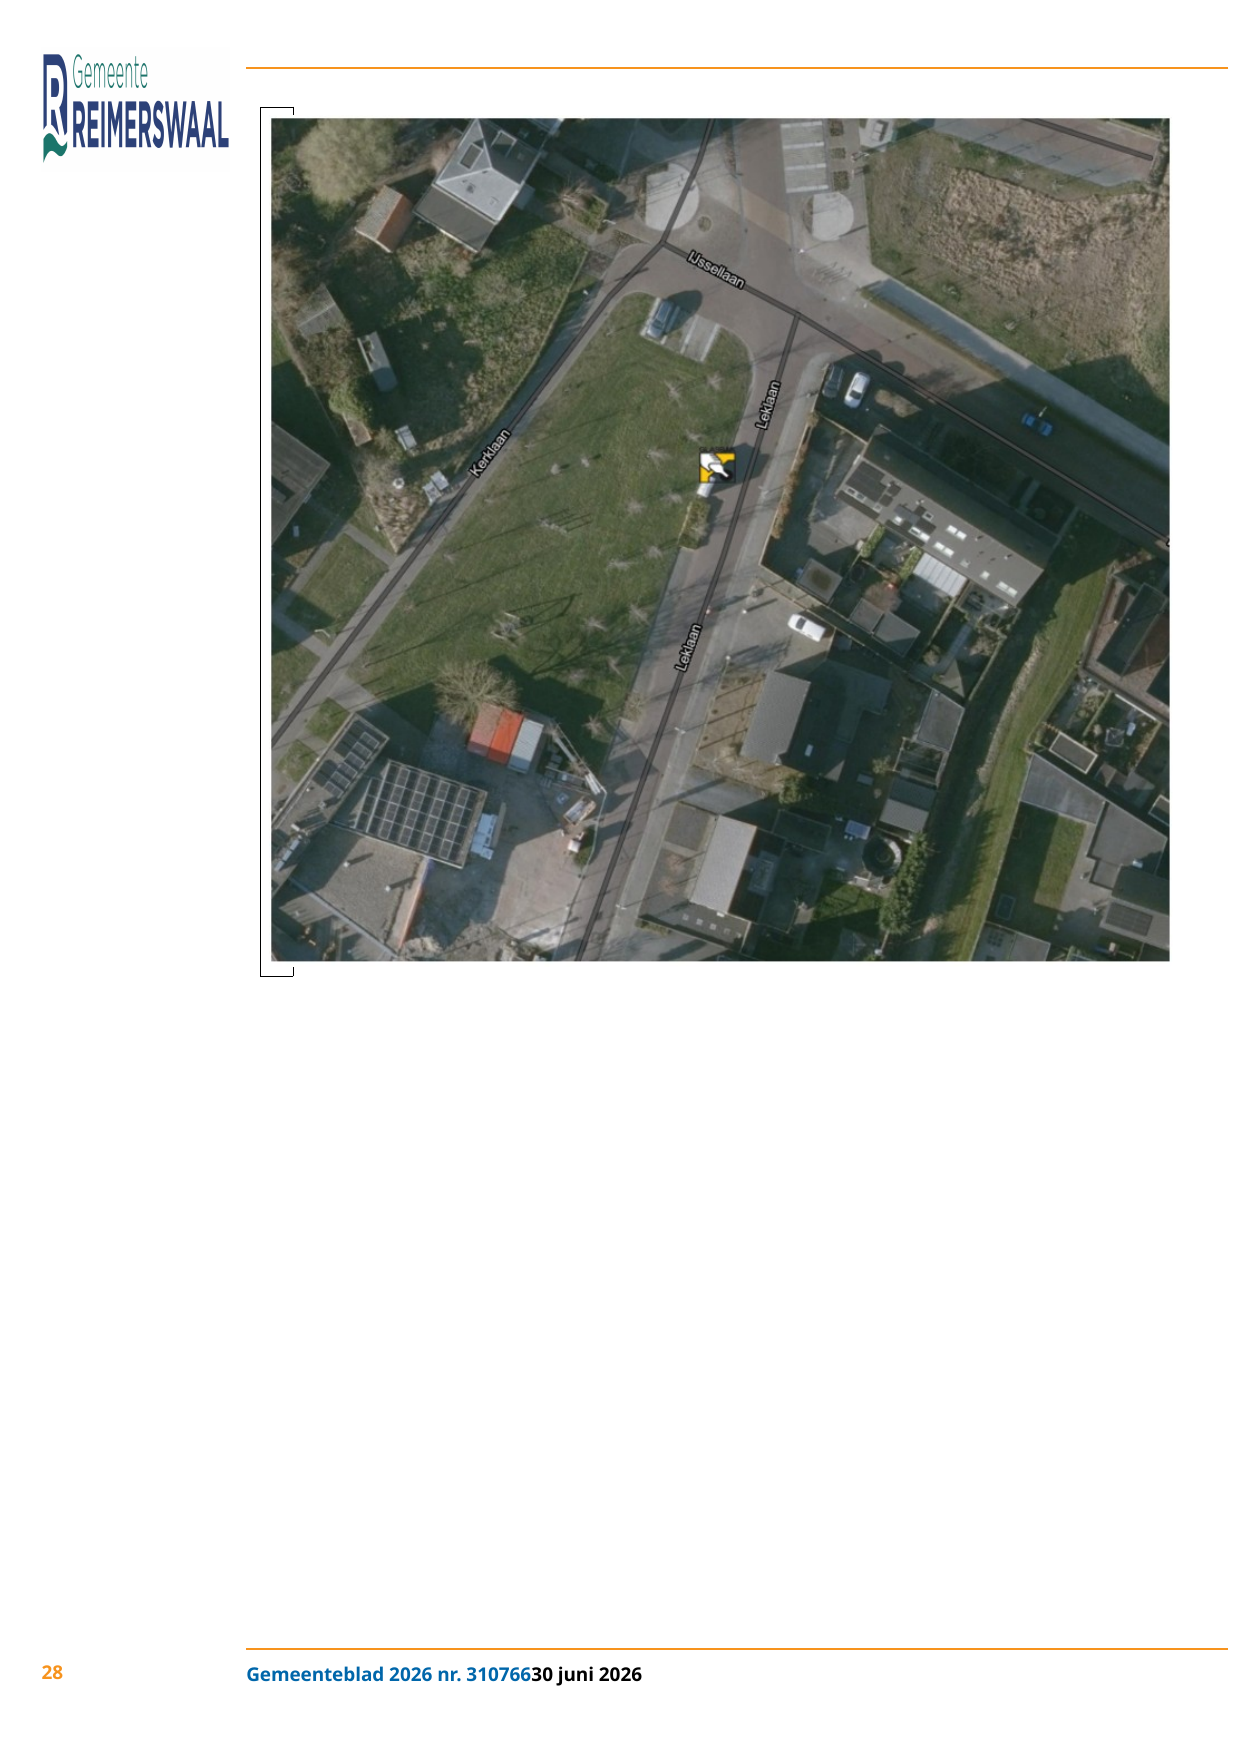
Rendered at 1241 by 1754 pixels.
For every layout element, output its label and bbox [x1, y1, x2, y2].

picture [268, 115, 1173, 967]
picture [41, 47, 231, 172]
